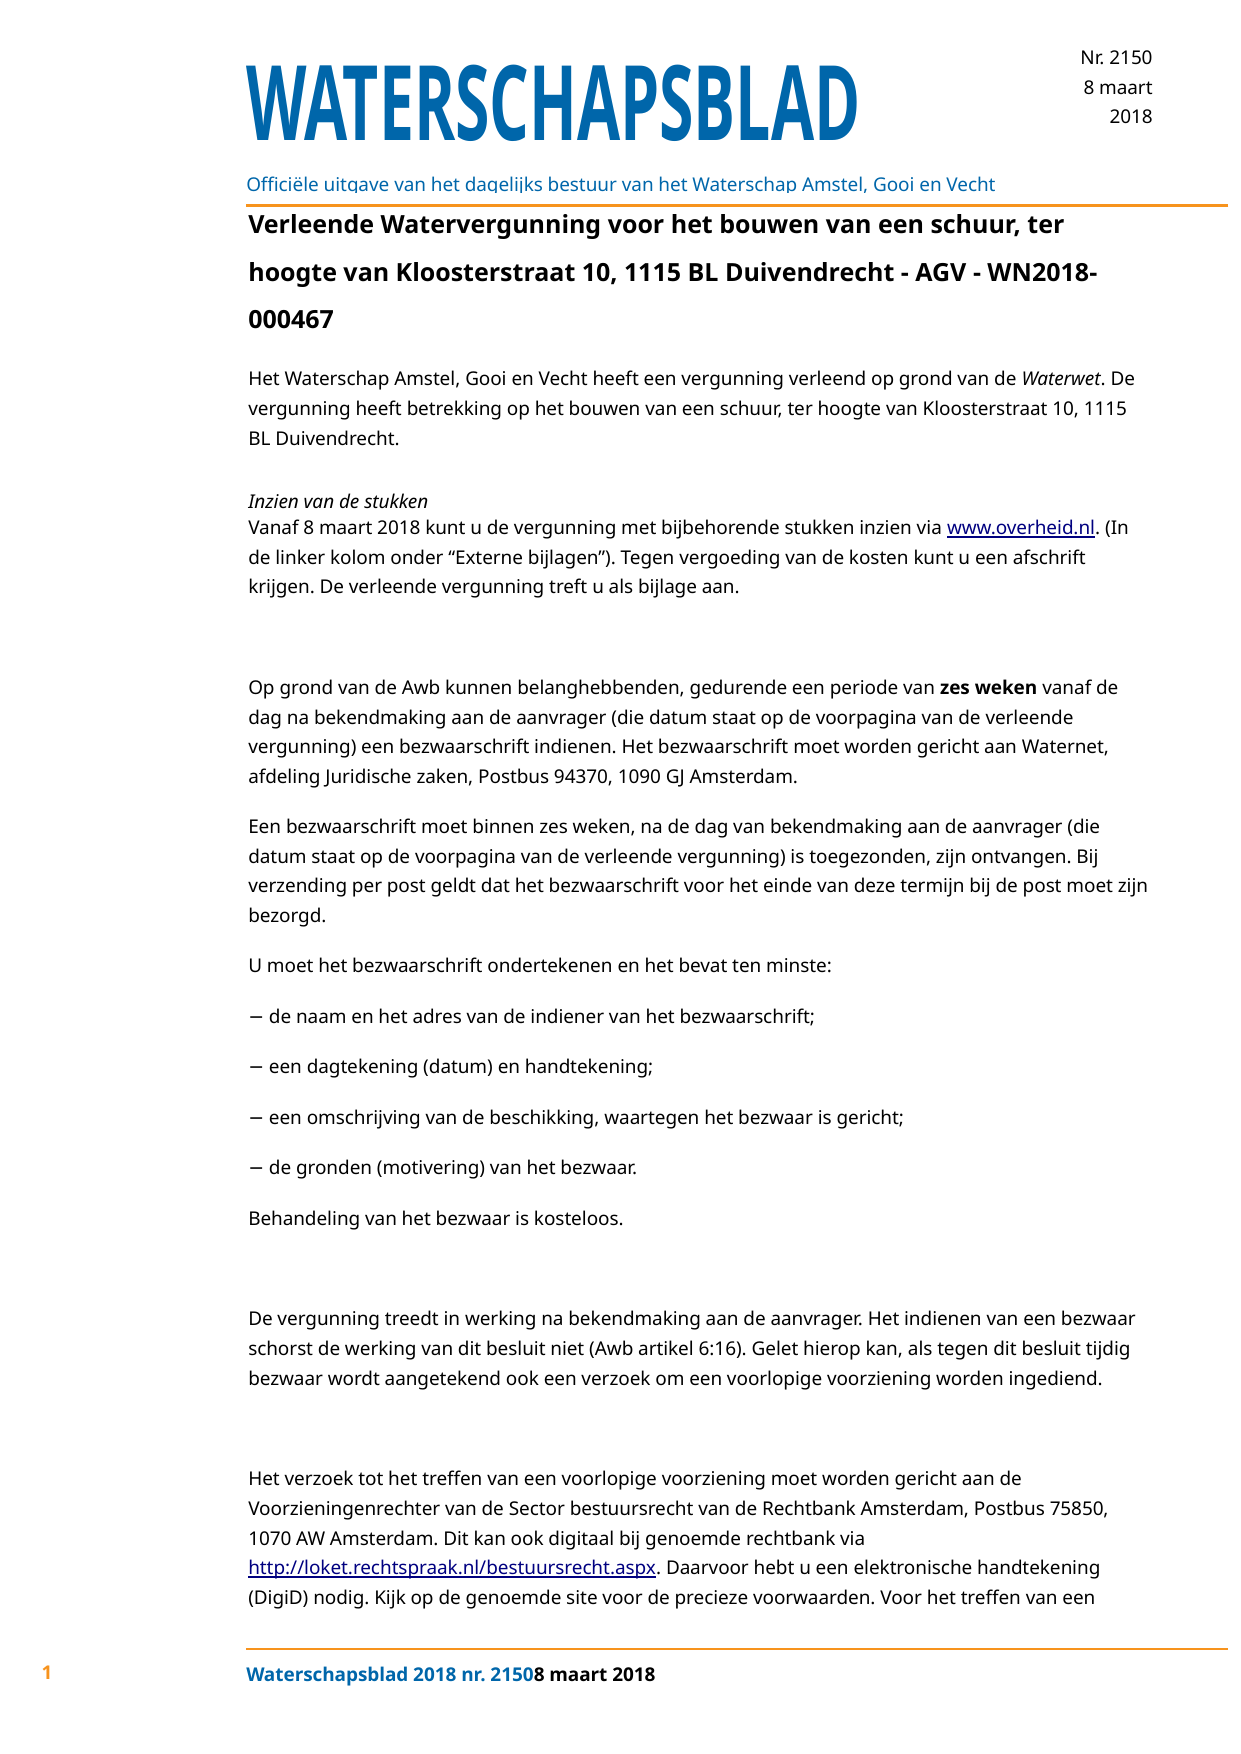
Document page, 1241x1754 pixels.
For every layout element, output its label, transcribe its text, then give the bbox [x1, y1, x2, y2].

text De vergunning treedt in werking na bekendmaking aan de aanvrager. Het indienen van een bezwaar schorst de werking van dit besluit niet (Awb artikel 6:16). Gelet hierop kan, als tegen dit besluit tijdig bezwaar wordt aangetekend ook een verzoek om een voorlopige voorziening worden ingediend. [248, 1306, 1152, 1391]
text − een dagtekening (datum) en handtekening; [248, 1053, 1152, 1079]
text Inzien van de stukken [248, 489, 1152, 514]
text Het verzoek tot het treffen van een voorlopige voorziening moet worden gericht aan de Voorzieningenrechter van de Sector bestuursrecht van de Rechtbank Amsterdam, Postbus 75850, 1070 AW Amsterdam. Dit kan ook digitaal bij genoemde rechtbank via http://loket.rechtspraak.nl/bestuursrecht.aspx. Daarvoor hebt u een elektronische handtekening (DigiD) nodig. Kijk op de genoemde site voor de precieze voorwaarden. Voor het treffen van een [248, 1466, 1152, 1610]
text Verleende Watervergunning voor het bouwen van een schuur, ter hoogte van Kloosterstraat 10, 1115 BL Duivendrecht - AGV - WN2018-000467 [248, 207, 1152, 336]
text − de naam en het adres van de indiener van het bezwaarschrift; [248, 1003, 1152, 1029]
text − een omschrijving van de beschikking, waartegen het bezwaar is gericht; [248, 1104, 1152, 1130]
text Het Waterschap Amstel, Gooi en Vecht heeft een vergunning verleend op grond van de Waterwet. De vergunning heeft betrekking op het bouwen van een schuur, ter hoogte van Kloosterstraat 10, 1115 BL Duivendrecht. [248, 366, 1152, 450]
picture [41, 47, 231, 172]
text Vanaf 8 maart 2018 kunt u de vergunning met bijbehorende stukken inzien via www.overheid.nl. (In de linker kolom onder “Externe bijlagen”). Tegen vergoeding van de kosten kunt u een afschrift krijgen. De verleende vergunning treft u als bijlage aan. [248, 514, 1152, 599]
text − de gronden (motivering) van het bezwaar. [248, 1154, 1152, 1180]
text Behandeling van het bezwaar is kosteloos. [248, 1205, 1152, 1231]
text U moet het bezwaarschrift ondertekenen en het bevat ten minste: [248, 953, 1152, 978]
text Op grond van de Awb kunnen belanghebbenden, gedurende een periode van zes weken vanaf de dag na bekendmaking aan de aanvrager (die datum staat op de voorpagina van de verleende vergunning) een bezwaarschrift indienen. Het bezwaarschrift moet worden gericht aan Waternet, afdeling Juridische zaken, Postbus 94370, 1090 GJ Amsterdam. [248, 674, 1152, 789]
text Een bezwaarschrift moet binnen zes weken, na de dag van bekendmaking aan de aanvrager (die datum staat op de voorpagina van de verleende vergunning) is toegezonden, zijn ontvangen. Bij verzending per post geldt dat het bezwaarschrift voor het einde van deze termijn bij de post moet zijn bezorgd. [248, 813, 1152, 928]
